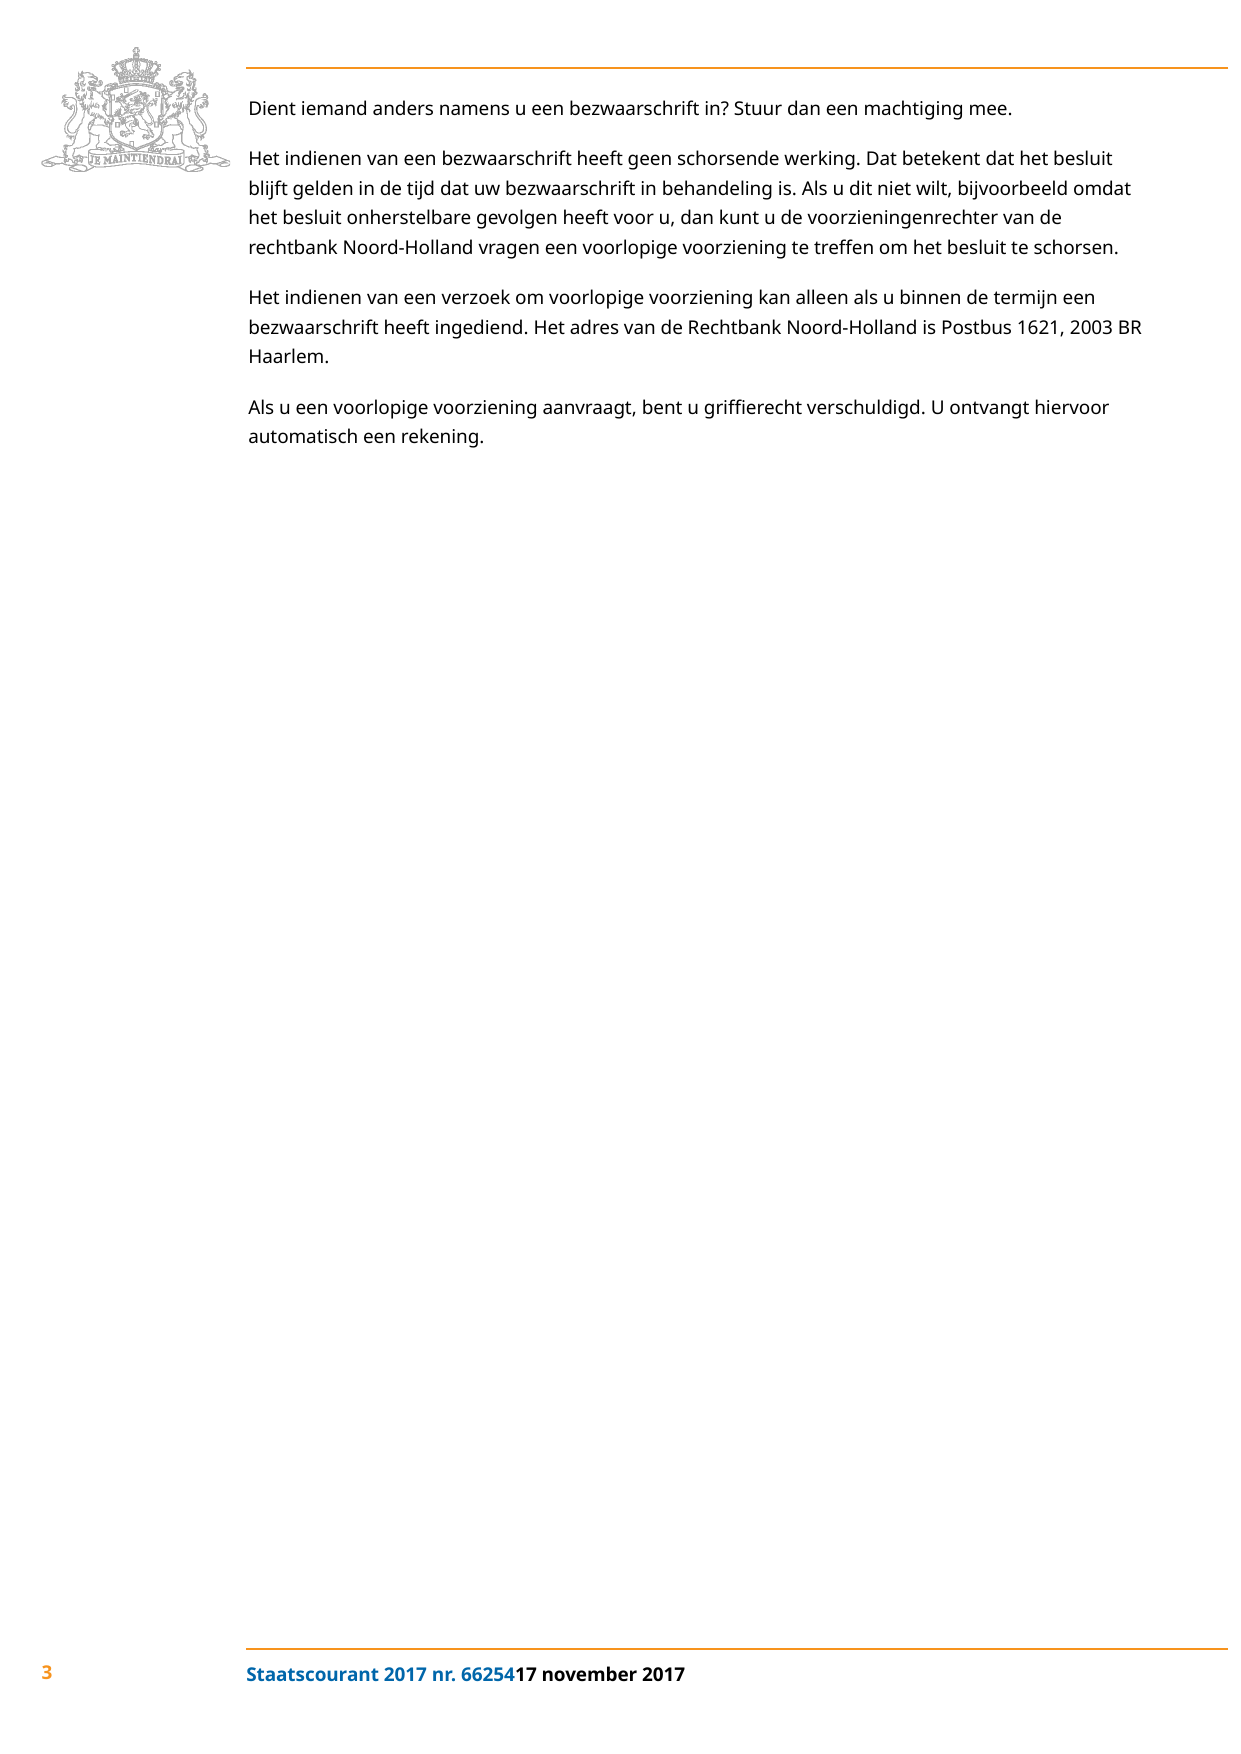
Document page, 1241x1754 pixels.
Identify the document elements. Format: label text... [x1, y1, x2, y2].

text Dient iemand anders namens u een bezwaarschrift in? Stuur dan een machtiging mee. [248, 95, 1152, 121]
picture [41, 47, 231, 172]
text Het indienen van een bezwaarschrift heeft geen schorsende werking. Dat betekent dat het besluit blijft gelden in de tijd dat uw bezwaarschrift in behandeling is. Als u dit niet wilt, bijvoorbeeld omdat het besluit onherstelbare gevolgen heeft voor u, dan kunt u de voorzieningenrechter van de rechtbank Noord-Holland vragen een voorlopige voorziening te treffen om het besluit te schorsen. [248, 145, 1152, 260]
text Het indienen van een verzoek om voorlopige voorziening kan alleen als u binnen de termijn een bezwaarschrift heeft ingediend. Het adres van de Rechtbank Noord-Holland is Postbus 1621, 2003 BR Haarlem. [248, 284, 1152, 369]
text Als u een voorlopige voorziening aanvraagt, bent u griffierecht verschuldigd. U ontvangt hiervoor automatisch een rekening. [248, 394, 1152, 449]
